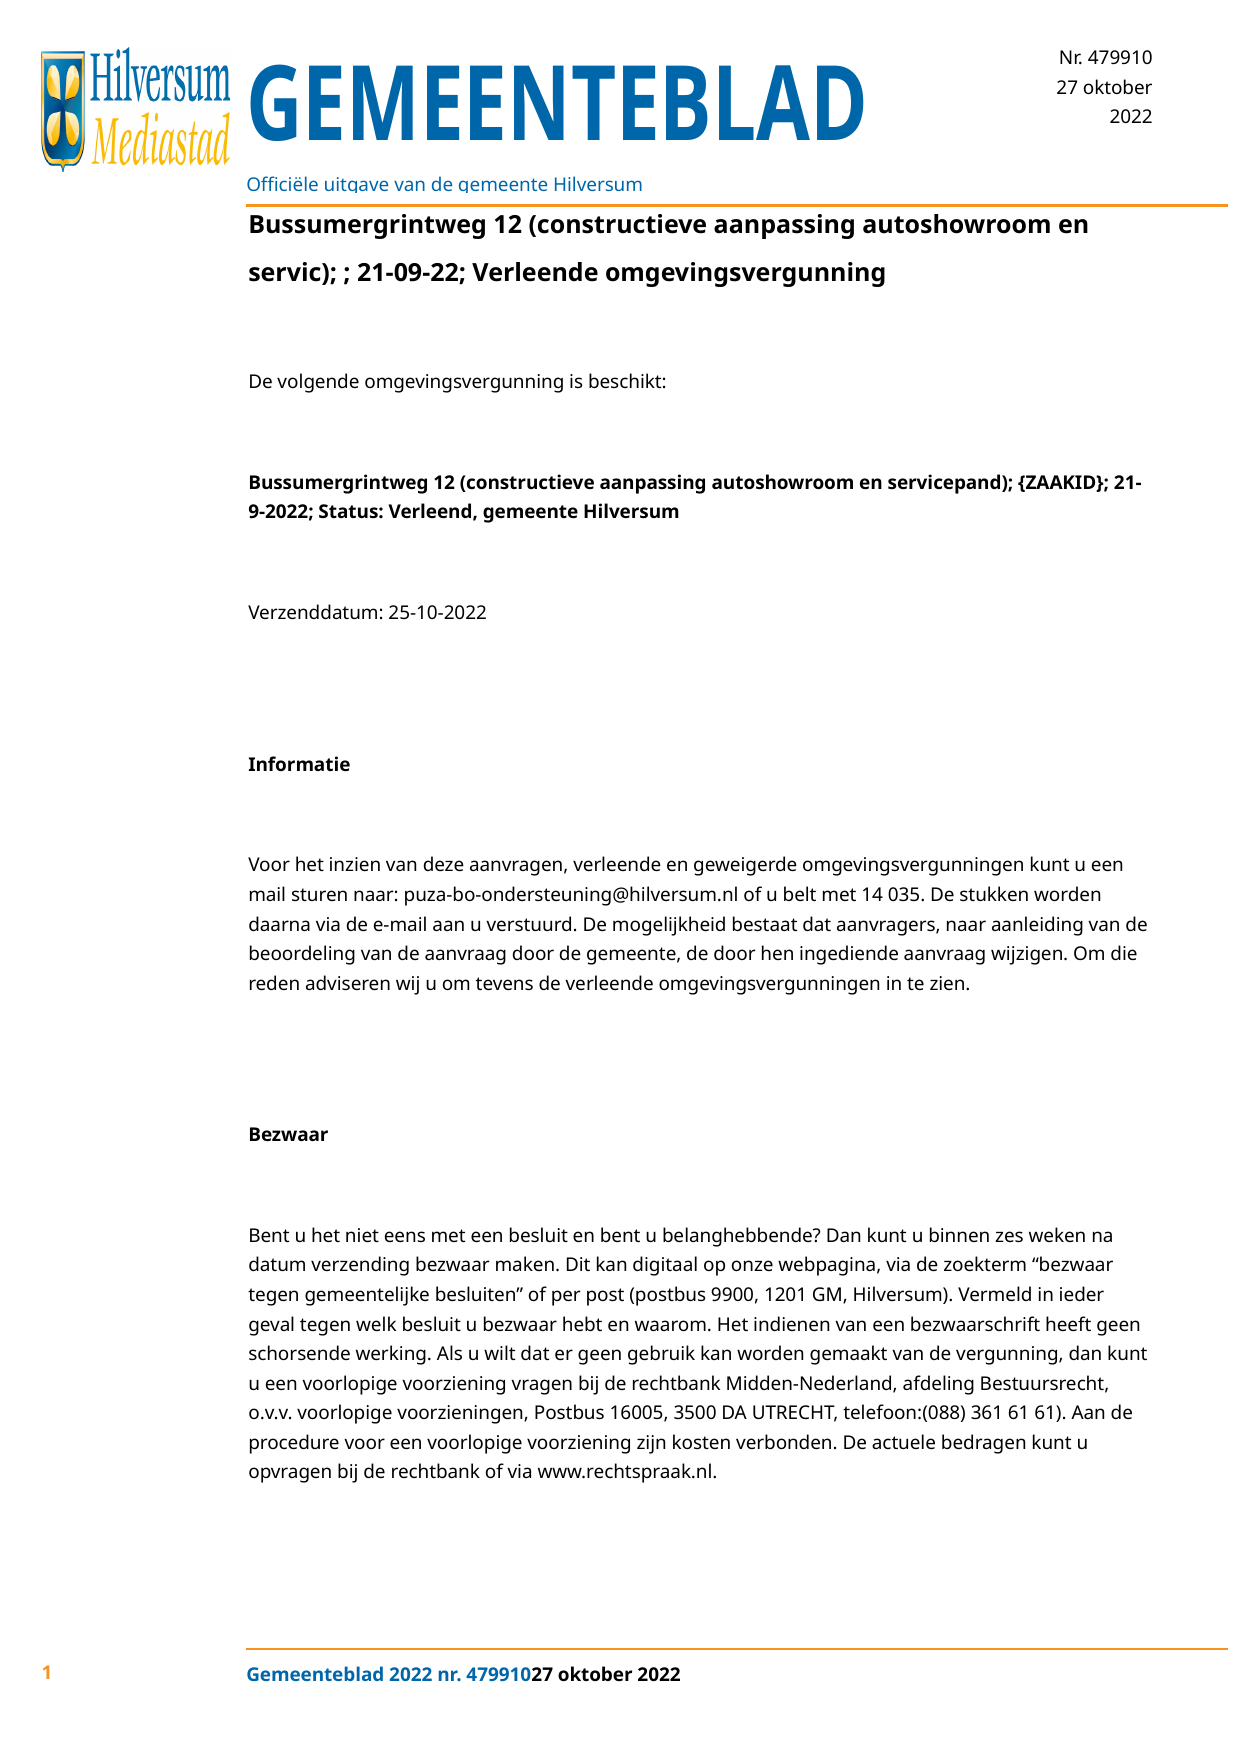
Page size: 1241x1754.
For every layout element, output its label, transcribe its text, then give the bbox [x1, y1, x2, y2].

text Bezwaar [248, 1121, 1152, 1147]
text Bussumergrintweg 12 (constructieve aanpassing autoshowroom en servicepand); {ZAAKID}; 21-9-2022; Status: Verleend, gemeente Hilversum [248, 469, 1152, 524]
text Bussumergrintweg 12 (constructieve aanpassing autoshowroom en servic); ; 21-09-22; Verleende omgevingsvergunning [248, 207, 1152, 288]
text Verzenddatum: 25-10-2022 [248, 599, 1152, 625]
text Informatie [248, 751, 1152, 777]
picture [41, 47, 231, 172]
text Voor het inzien van deze aanvragen, verleende en geweigerde omgevingsvergunningen kunt u een mail sturen naar: puza-bo-ondersteuning@hilversum.nl of u belt met 14 035. De stukken worden daarna via de e-mail aan u verstuurd. De mogelijkheid bestaat dat aanvragers, naar aanleiding van de beoordeling van de aanvraag door de gemeente, de door hen ingediende aanvraag wijzigen. Om die reden adviseren wij u om tevens de verleende omgevingsvergunningen in te zien. [248, 852, 1152, 996]
text Bent u het niet eens met een besluit en bent u belanghebbende? Dan kunt u binnen zes weken na datum verzending bezwaar maken. Dit kan digitaal op onze webpagina, via de zoekterm “bezwaar tegen gemeentelijke besluiten” of per post (postbus 9900, 1201 GM, Hilversum). Vermeld in ieder geval tegen welk besluit u bezwaar hebt en waarom. Het indienen van een bezwaarschrift heeft geen schorsende werking. Als u wilt dat er geen gebruik kan worden gemaakt van de vergunning, dan kunt u een voorlopige voorziening vragen bij de rechtbank Midden-Nederland, afdeling Bestuursrecht, o.v.v. voorlopige voorzieningen, Postbus 16005, 3500 DA UTRECHT, telefoon:(088) 361 61 61). Aan de procedure voor een voorlopige voorziening zijn kosten verbonden. De actuele bedragen kunt u opvragen bij de rechtbank of via www.rechtspraak.nl. [248, 1222, 1152, 1484]
text De volgende omgevingsvergunning is beschikt: [248, 368, 1152, 394]
